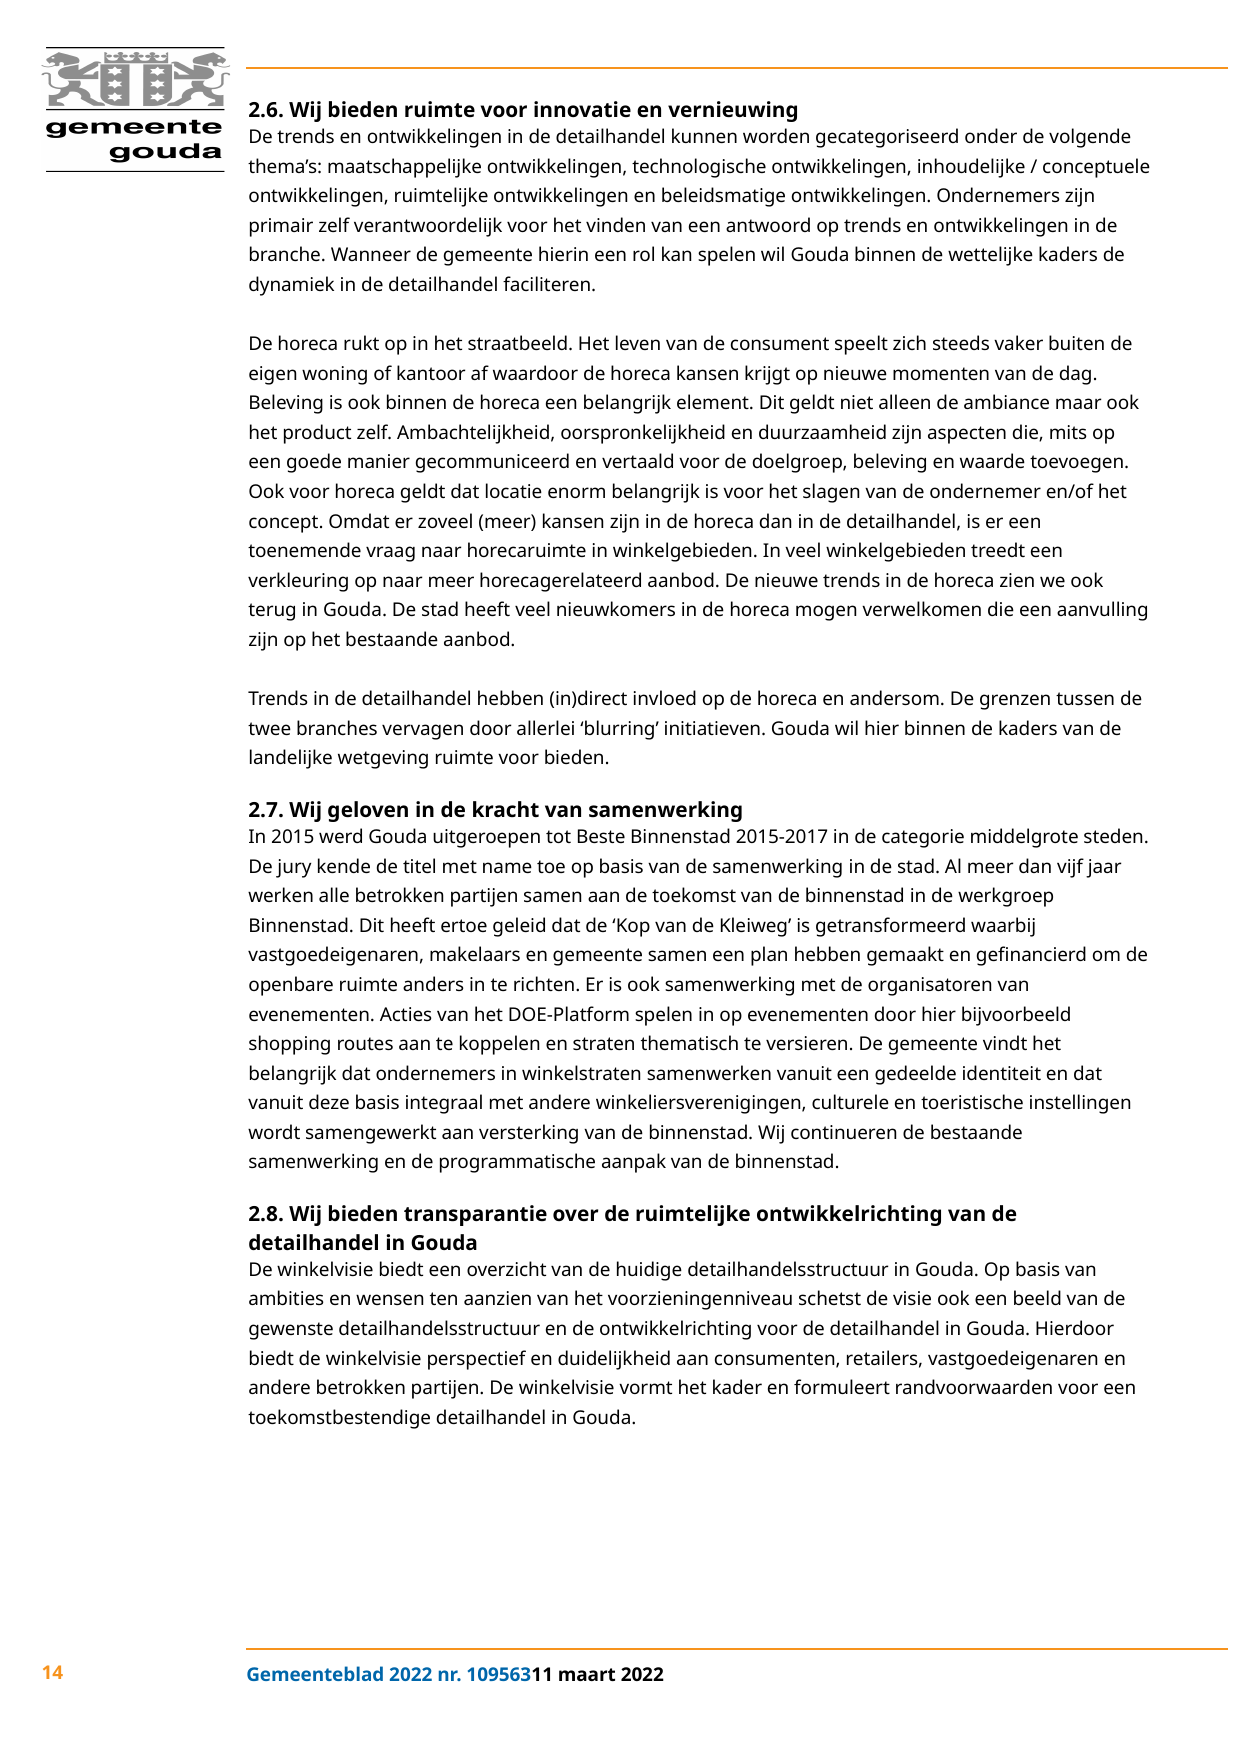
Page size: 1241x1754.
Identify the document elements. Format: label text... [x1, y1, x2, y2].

text De horeca rukt op in het straatbeeld. Het leven van de consument speelt zich steeds vaker buiten de eigen woning of kantoor af waardoor de horeca kansen krijgt op nieuwe momenten van de dag. Beleving is ook binnen de horeca een belangrijk element. Dit geldt niet alleen de ambiance maar ook het product zelf. Ambachtelijkheid, oorspronkelijkheid en duurzaamheid zijn aspecten die, mits op een goede manier gecommuniceerd en vertaald voor de doelgroep, beleving en waarde toevoegen. Ook voor horeca geldt dat locatie enorm belangrijk is voor het slagen van de ondernemer en/of het concept. Omdat er zoveel (meer) kansen zijn in de horeca dan in de detailhandel, is er een toenemende vraag naar horecaruimte in winkelgebieden. In veel winkelgebieden treedt een verkleuring op naar meer horecagerelateerd aanbod. De nieuwe trends in de horeca zien we ook terug in Gouda. De stad heeft veel nieuwkomers in de horeca mogen verwelkomen die een aanvulling zijn op het bestaande aanbod. [248, 330, 1152, 652]
picture [41, 47, 231, 172]
text Trends in de detailhandel hebben (in)direct invloed op de horeca en andersom. De grenzen tussen de twee branches vervagen door allerlei ‘blurring’ initiatieven. Gouda wil hier binnen de kaders van de landelijke wetgeving ruimte voor bieden. [248, 685, 1152, 770]
text 2.7. Wij geloven in de kracht van samenwerking [248, 795, 1152, 823]
text 2.8. Wij bieden transparantie over de ruimtelijke ontwikkelrichting van de detailhandel in Gouda [248, 1199, 1152, 1256]
text De trends en ontwikkelingen in de detailhandel kunnen worden gecategoriseerd onder de volgende thema’s: maatschappelijke ontwikkelingen, technologische ontwikkelingen, inhoudelijke / conceptuele ontwikkelingen, ruimtelijke ontwikkelingen en beleidsmatige ontwikkelingen. Ondernemers zijn primair zelf verantwoordelijk voor het vinden van een antwoord op trends en ontwikkelingen in de branche. Wanneer de gemeente hierin een rol kan spelen wil Gouda binnen de wettelijke kaders de dynamiek in de detailhandel faciliteren. [248, 123, 1152, 297]
text In 2015 werd Gouda uitgeroepen tot Beste Binnenstad 2015-2017 in de categorie middelgrote steden. De jury kende de titel met name toe op basis van de samenwerking­ in de stad. Al meer dan vijf jaar werken alle ­betrokken partijen samen aan de toekomst van de binnenstad in de werkgroep Binnenstad. Dit heeft ertoe geleid dat de ‘Kop van de Kleiweg’ is getransformeerd waarbij vastgoedeigenaren, makelaars en gemeente samen een plan hebben gemaakt en gefinancierd om de openbare ruimte anders in te richten. Er is ook samenwerking met de organisatoren van evenementen. Acties van het DOE-Platform spelen in op evenementen door hier bijvoorbeeld shopping routes aan te koppelen en straten thematisch te versieren. De gemeente vindt het belangrijk dat ondernemers in winkelstraten samenwerken vanuit een gedeelde identiteit en dat vanuit deze basis integraal met andere winkeliersverenigingen, culturele en toeristische instellingen wordt samengewerkt aan versterking van de binnenstad. Wij continueren de bestaande samenwerking en de programmatische aanpak van de binnenstad. [248, 823, 1152, 1174]
text 2.6. Wij bieden ruimte voor innovatie en vernieuwing [248, 95, 1152, 123]
text De winkelvisie biedt een overzicht van de huidige ­detailhandelsstructuur in Gouda. Op basis van ambities en wensen ten aanzien van het voorzieningenniveau schetst de visie ook een beeld van de gewenste detailhandelsstructuur en de ontwikkelrichting voor de detailhandel in Gouda. Hierdoor biedt de winkelvisie perspectief en duidelijkheid aan consumenten, retailers, vastgoedeigenaren en andere betrokken partijen. De winkelvisie vormt het kader en formuleert randvoorwaarden voor een toekomstbestendige detailhandel in Gouda. [248, 1256, 1152, 1430]
